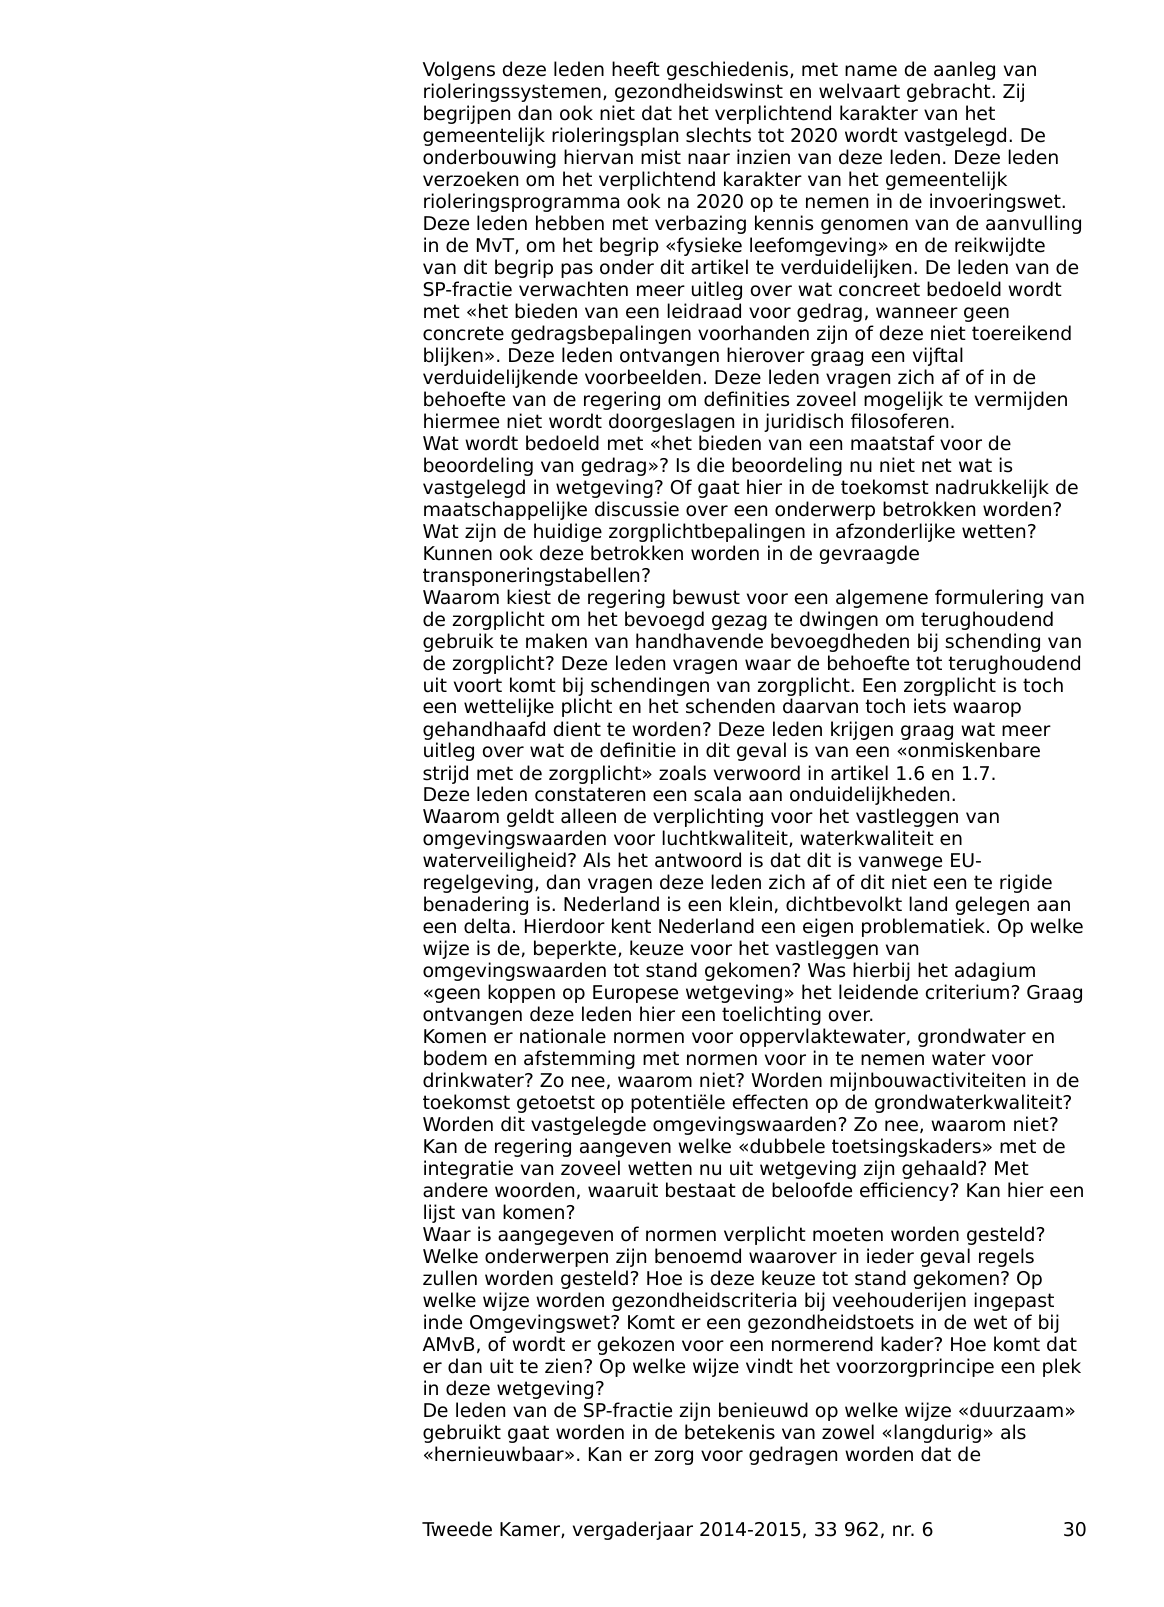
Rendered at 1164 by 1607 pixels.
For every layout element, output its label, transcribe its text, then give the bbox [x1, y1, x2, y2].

text Kan de regering aangeven welke «dubbele toetsingskaders» met de integratie van zoveel wetten nu uit wetgeving zijn gehaald? Met andere woorden, waaruit bestaat de beloofde efficiency? Kan hier een lijst van komen? [422, 1136, 1087, 1224]
text Volgens deze leden heeft geschiedenis, met name de aanleg van rioleringssystemen, gezondheidswinst en welvaart gebracht. Zij begrijpen dan ook niet dat het verplichtend karakter van het gemeentelijk rioleringsplan slechts tot 2020 wordt vastgelegd. De onderbouwing hiervan mist naar inzien van deze leden. Deze leden verzoeken om het verplichtend karakter van het gemeentelijk rioleringsprogramma ook na 2020 op te nemen in de invoeringswet. [422, 59, 1087, 213]
text Waarom geldt alleen de verplichting voor het vastleggen van omgevingswaarden voor luchtkwaliteit, waterkwaliteit en waterveiligheid? Als het antwoord is dat dit is vanwege EU-regelgeving, dan vragen deze leden zich af of dit niet een te rigide benadering is. Nederland is een klein, dichtbevolkt land gelegen aan een delta. Hierdoor kent Nederland een eigen problematiek. Op welke wijze is de, beperkte, keuze voor het vastleggen van omgevingswaarden tot stand gekomen? Was hierbij het adagium «geen koppen op Europese wetgeving» het leidende criterium? Graag ontvangen deze leden hier een toelichting over. [422, 806, 1087, 1026]
text Wat zijn de huidige zorgplichtbepalingen in afzonderlijke wetten? Kunnen ook deze betrokken worden in de gevraagde transponeringstabellen? [422, 521, 1087, 587]
text Komen er nationale normen voor oppervlaktewater, grondwater en bodem en afstemming met normen voor in te nemen water voor drinkwater? Zo nee, waarom niet? Worden mijnbouwactiviteiten in de toekomst getoetst op potentiële effecten op de grondwaterkwaliteit? Worden dit vastgelegde omgevingswaarden? Zo nee, waarom niet? [422, 1026, 1087, 1136]
text Waarom kiest de regering bewust voor een algemene formulering van de zorgplicht om het bevoegd gezag te dwingen om terughoudend gebruik te maken van handhavende bevoegdheden bij schending van de zorgplicht? Deze leden vragen waar de behoefte tot terughoudend uit voort komt bij schendingen van zorgplicht. Een zorgplicht is toch een wettelijke plicht en het schenden daarvan toch iets waarop gehandhaafd dient te worden? Deze leden krijgen graag wat meer uitleg over wat de definitie in dit geval is van een «onmiskenbare strijd met de zorgplicht» zoals verwoord in artikel 1.6 en 1.7. [422, 587, 1087, 784]
text Deze leden constateren een scala aan onduidelijkheden. [422, 784, 1087, 806]
text Wat wordt bedoeld met «het bieden van een maatstaf voor de beoordeling van gedrag»? Is die beoordeling nu niet net wat is vastgelegd in wetgeving? Of gaat hier in de toekomst nadrukkelijk de maatschappelijke discussie over een onderwerp betrokken worden? [422, 433, 1087, 521]
text Deze leden hebben met verbazing kennis genomen van de aanvulling in de MvT, om het begrip «fysieke leefomgeving» en de reikwijdte van dit begrip pas onder dit artikel te verduidelijken. De leden van de SP-fractie verwachten meer uitleg over wat concreet bedoeld wordt met «het bieden van een leidraad voor gedrag, wanneer geen concrete gedragsbepalingen voorhanden zijn of deze niet toereikend blijken». Deze leden ontvangen hierover graag een vijftal verduidelijkende voorbeelden. Deze leden vragen zich af of in de behoefte van de regering om definities zoveel mogelijk te vermijden hiermee niet wordt doorgeslagen in juridisch filosoferen. [422, 213, 1087, 433]
text De leden van de SP-fractie zijn benieuwd op welke wijze «duurzaam» gebruikt gaat worden in de betekenis van zowel «langdurig» als «hernieuwbaar». Kan er zorg voor gedragen worden dat de [422, 1400, 1087, 1466]
text Waar is aangegeven of normen verplicht moeten worden gesteld? Welke onderwerpen zijn benoemd waarover in ieder geval regels zullen worden gesteld? Hoe is deze keuze tot stand gekomen? Op welke wijze worden gezondheidscriteria bij veehouderijen ingepast inde Omgevingswet? Komt er een gezondheidstoets in de wet of bij AMvB, of wordt er gekozen voor een normerend kader? Hoe komt dat er dan uit te zien? Op welke wijze vindt het voorzorgprincipe een plek in deze wetgeving? [422, 1224, 1087, 1400]
